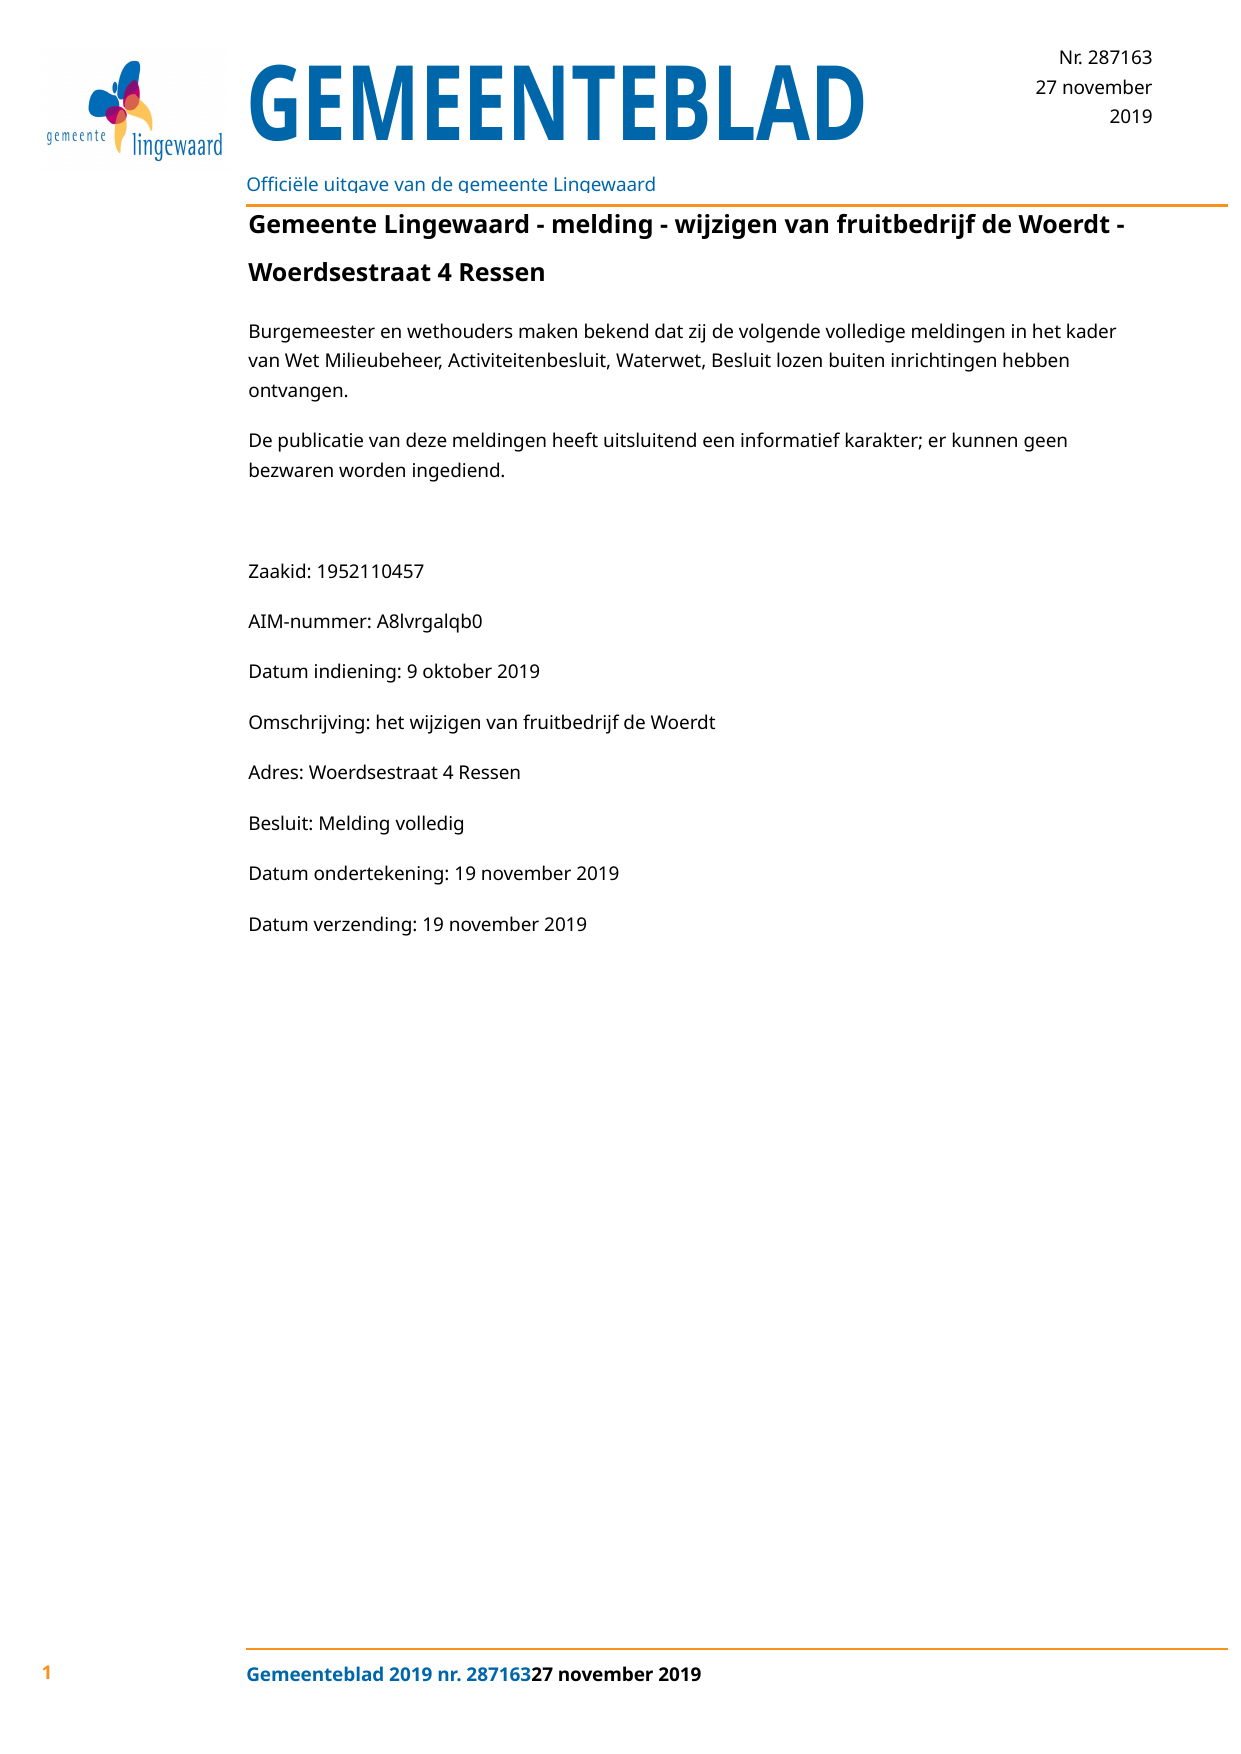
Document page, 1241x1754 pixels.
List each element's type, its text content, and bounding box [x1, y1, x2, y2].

text Adres: Woerdsestraat 4 Ressen [248, 759, 1152, 785]
text Besluit: Melding volledig [248, 810, 1152, 836]
picture [41, 47, 231, 172]
text AIM-nummer: A8lvrgalqb0 [248, 608, 1152, 634]
text Omschrijving: het wijzigen van fruitbedrijf de Woerdt [248, 709, 1152, 735]
text Burgemeester en wethouders maken bekend dat zij de volgende volledige meldingen in het kader van Wet Milieubeheer, Activiteitenbesluit, Waterwet, Besluit lozen buiten inrichtingen hebben ontvangen. [248, 318, 1152, 403]
text Datum indiening: 9 oktober 2019 [248, 659, 1152, 684]
text Datum ondertekening: 19 november 2019 [248, 860, 1152, 886]
text Zaakid: 1952110457 [248, 558, 1152, 584]
text Gemeente Lingewaard - melding - wijzigen van fruitbedrijf de Woerdt - Woerdsestraat 4 Ressen [248, 207, 1152, 288]
text Datum verzending: 19 november 2019 [248, 911, 1152, 937]
text De publicatie van deze meldingen heeft uitsluitend een informatief karakter; er kunnen geen bezwaren worden ingediend. [248, 427, 1152, 483]
